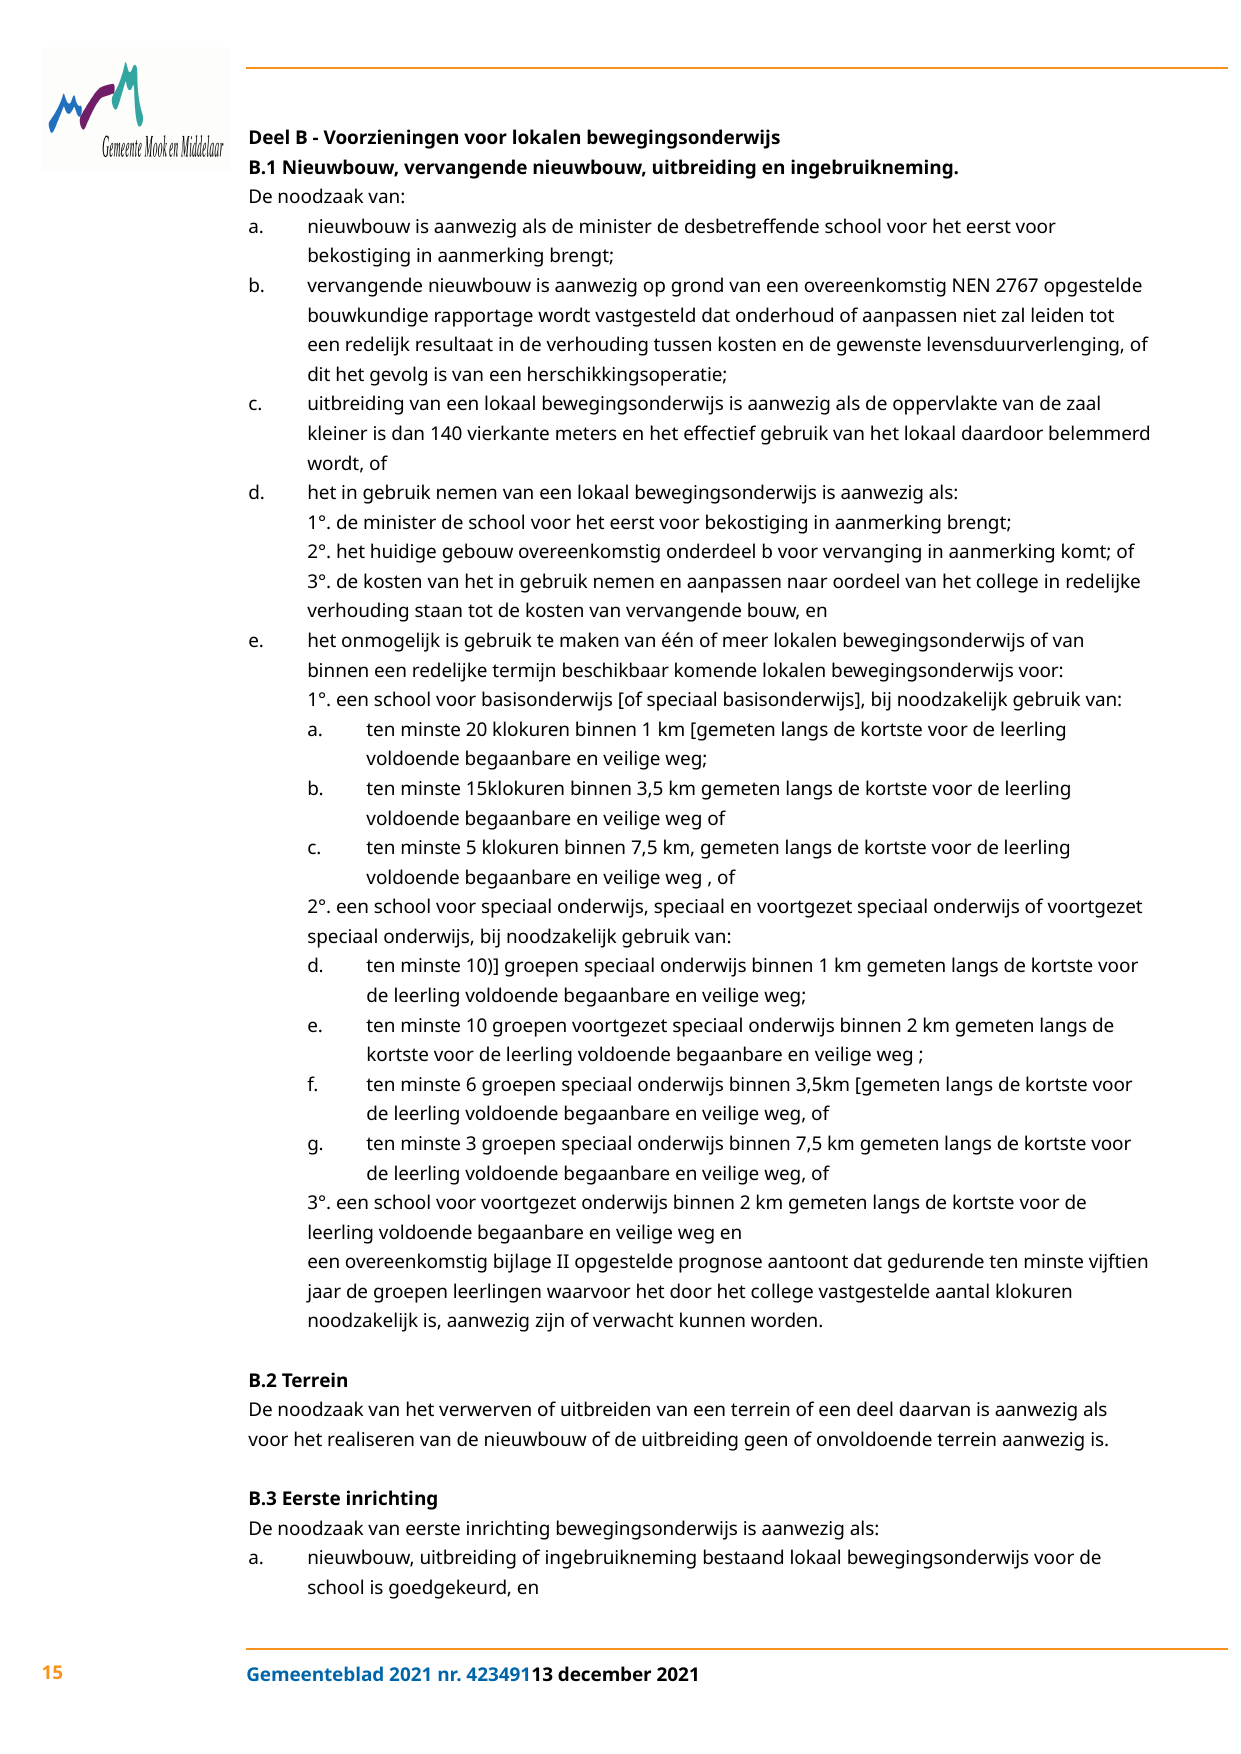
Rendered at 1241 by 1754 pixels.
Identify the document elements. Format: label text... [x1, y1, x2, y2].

list 3°. de kosten van het in gebruik nemen en aanpassen naar oordeel van het college in redelijke verhouding staan tot de kosten van vervangende bouw, en [248, 568, 1152, 623]
list 1°. een school voor basisonderwijs [of speciaal basisonderwijs], bij noodzakelijk gebruik van: [248, 686, 1152, 712]
text De noodzaak van: [248, 183, 1152, 209]
text B.3 Eerste inrichting [248, 1485, 1152, 1511]
list uitbreiding van een lokaal bewegingsonderwijs is aanwezig als de oppervlakte van de zaal kleiner is dan 140 vierkante meters en het effectief gebruik van het lokaal daardoor belemmerd wordt, of [248, 391, 1152, 476]
text De noodzaak van het verwerven of uitbreiden van een terrein of een deel daarvan is aanwezig als voor het realiseren van de nieuwbouw of de uitbreiding geen of onvoldoende terrein aanwezig is. [248, 1396, 1152, 1452]
list 2°. een school voor speciaal onderwijs, speciaal en voortgezet speciaal onderwijs of voortgezet speciaal onderwijs, bij noodzakelijk gebruik van: [248, 893, 1152, 949]
list ten minste 20 klokuren binnen 1 km [gemeten langs de kortste voor de leerling voldoende begaanbare en veilige weg; [307, 716, 1152, 771]
list ten minste 15klokuren binnen 3,5 km gemeten langs de kortste voor de leerling voldoende begaanbare en veilige weg of [307, 775, 1152, 831]
list ten minste 5 klokuren binnen 7,5 km, gemeten langs de kortste voor de leerling voldoende begaanbare en veilige weg , of [307, 834, 1152, 890]
list het in gebruik nemen van een lokaal bewegingsonderwijs is aanwezig als: [248, 479, 1152, 505]
list het onmogelijk is gebruik te maken van één of meer lokalen bewegingsonderwijs of van binnen een redelijke termijn beschikbaar komende lokalen bewegingsonderwijs voor: [248, 627, 1152, 683]
list 3°. een school voor voortgezet onderwijs binnen 2 km gemeten langs de kortste voor de leerling voldoende begaanbare en veilige weg en [248, 1189, 1152, 1245]
list ten minste 10)] groepen speciaal onderwijs binnen 1 km gemeten langs de kortste voor de leerling voldoende begaanbare en veilige weg; [307, 953, 1152, 1008]
text B.1 Nieuwbouw, vervangende nieuwbouw, uitbreiding en ingebruikneming. [248, 154, 1152, 180]
list een overeenkomstig bijlage II opgestelde prognose aantoont dat gedurende ten minste vijftien jaar de groepen leerlingen waarvoor het door het college vastgestelde aantal klokuren noodzakelijk is, aanwezig zijn of verwacht kunnen worden. [248, 1248, 1152, 1333]
list 1°. de minister de school voor het eerst voor bekostiging in aanmerking brengt; [248, 509, 1152, 535]
list vervangende nieuwbouw is aanwezig op grond van een overeenkomstig NEN 2767 opgestelde bouwkundige rapportage wordt vastgesteld dat onderhoud of aanpassen niet zal leiden tot een redelijk resultaat in de verhouding tussen kosten en de gewenste levensduurverlenging, of dit het gevolg is van een herschikkingsoperatie; [248, 272, 1152, 387]
list ten minste 10 groepen voortgezet speciaal onderwijs binnen 2 km gemeten langs de kortste voor de leerling voldoende begaanbare en veilige weg ; [307, 1012, 1152, 1067]
list nieuwbouw is aanwezig als de minister de desbetreffende school voor het eerst voor bekostiging in aanmerking brengt; [248, 213, 1152, 268]
text De noodzaak van eerste inrichting bewegingsonderwijs is aanwezig als: [248, 1515, 1152, 1541]
list ten minste 6 groepen speciaal onderwijs binnen 3,5km [gemeten langs de kortste voor de leerling voldoende begaanbare en veilige weg, of [307, 1071, 1152, 1126]
list nieuwbouw, uitbreiding of ingebruikneming bestaand lokaal bewegingsonderwijs voor de school is goedgekeurd, en [248, 1544, 1152, 1600]
picture [41, 47, 231, 172]
text Deel B - Voorzieningen voor lokalen bewegingsonderwijs [248, 124, 1152, 150]
text B.2 Terrein [248, 1367, 1152, 1393]
list ten minste 3 groepen speciaal onderwijs binnen 7,5 km gemeten langs de kortste voor de leerling voldoende begaanbare en veilige weg, of [307, 1130, 1152, 1186]
list 2°. het huidige gebouw overeenkomstig onderdeel b voor vervanging in aanmerking komt; of [248, 538, 1152, 564]
